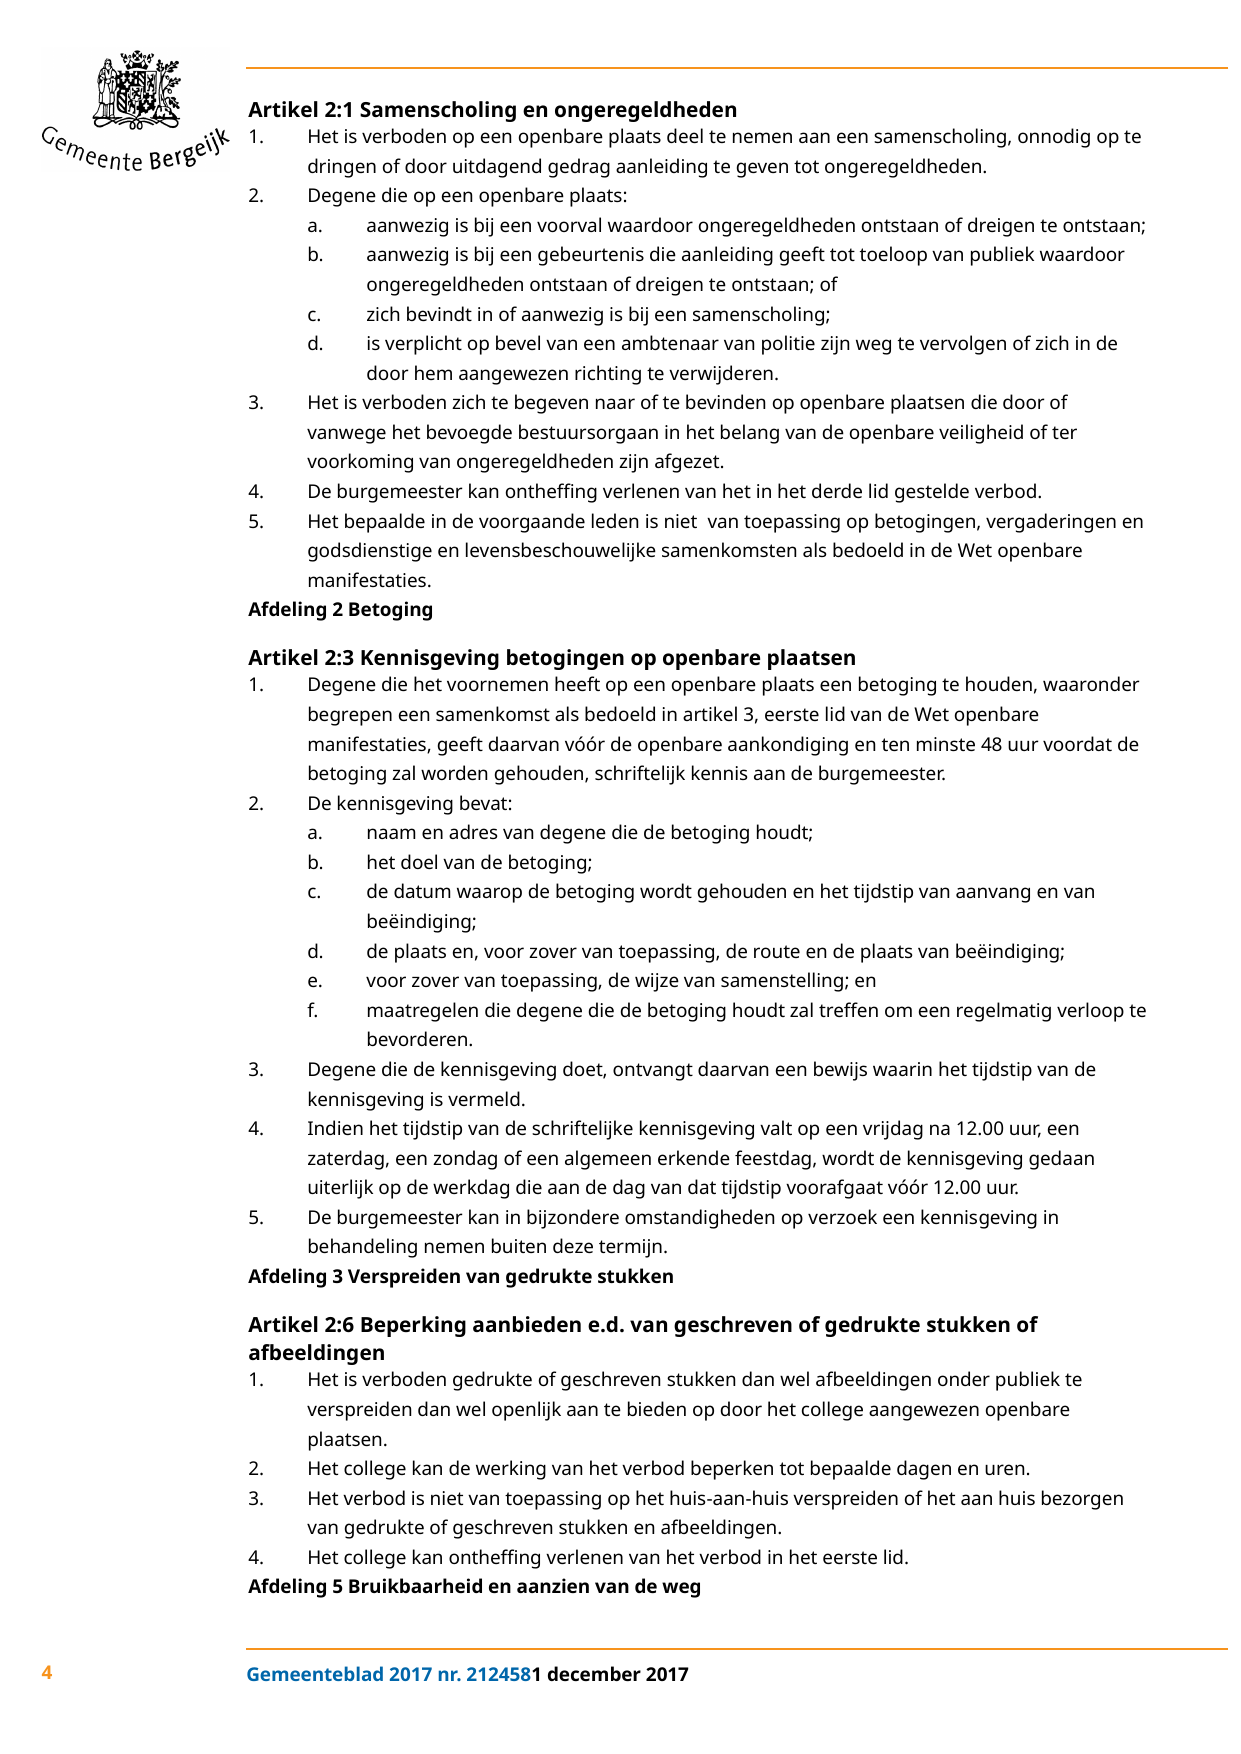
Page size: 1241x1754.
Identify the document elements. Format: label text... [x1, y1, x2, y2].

text Artikel 2:1 Samenscholing en ongeregeldheden [248, 95, 1152, 123]
list Degene die op een openbare plaats: [248, 182, 1152, 208]
text Afdeling 2 Betoging [248, 597, 1152, 622]
list Het verbod is niet van toepassing op het huis‑aan‑huis ver­spreiden of het aan huis bezorgen van gedrukte of geschreven stukken en afbeeldingen. [248, 1485, 1152, 1540]
list naam en adres van degene die de betoging houdt; [307, 819, 1152, 845]
list Het is verboden zich te begeven naar of te bevinden op openbare plaatsen die door of vanwege het bevoegde bestuursorgaan in het belang van de openbare veiligheid of ter voorkoming van ongeregeldheden zijn afgezet. [248, 389, 1152, 474]
list Het college kan ontheffing verlenen van het verbod in het eerste lid. [248, 1544, 1152, 1570]
list Indien het tijdstip van de schriftelijke kennisgeving valt op een vrijdag na 12.00 uur, een zaterdag, een zondag of een algemeen erkende feestdag, wordt de kennisgeving gedaan uiterlijk op de werkdag die aan de dag van dat tijdstip voorafgaat vóór 12.00 uur. [248, 1115, 1152, 1200]
list De burgemeester kan in bijzondere omstandigheden op verzoek een kennis­geving in behandeling nemen buiten deze termijn. [248, 1204, 1152, 1259]
list de datum waarop de betoging wordt gehouden en het tijdstip van aanvang en van beëindiging; [307, 879, 1152, 934]
list voor zover van toepassing, de wijze van samenstelling; en [307, 967, 1152, 993]
text Afdeling 3 Verspreiden van gedrukte stukken [248, 1263, 1152, 1289]
list maatregelen die degene die de betoging houdt zal treffen om een regelmatig verloop te bevorderen. [307, 997, 1152, 1052]
list Degene die de kennisgeving doet, ontvangt daarvan een bewijs waarin het tijdstip van de kennisgeving is vermeld. [248, 1056, 1152, 1111]
list het doel van de betoging; [307, 849, 1152, 875]
list Het is verboden op een openbare plaats deel te nemen aan een samenscholing, onnodig op te dringen of door uitdagend gedrag aanleiding te geven tot ongeregeldheden. [248, 123, 1152, 178]
list is verplicht op bevel van een ambte­naar van politie zijn weg te vervolgen of zich in de door hem aangewezen richting te verwijderen. [307, 330, 1152, 386]
list aanwezig is bij een gebeurtenis die aanleiding geeft tot toeloop van publiek waardoor ongeregeldheden ontstaan of dreigen te ontstaan; of [307, 242, 1152, 297]
list Het college kan de werking van het verbod beperken tot bepaalde dagen en uren. [248, 1455, 1152, 1481]
list de plaats en, voor zover van toepassing, de route en de plaats van beëindiging; [307, 938, 1152, 963]
list zich bevindt in of aanwezig is bij een samenscholing; [307, 301, 1152, 326]
list Degene die het voornemen heeft op een openbare plaats een betoging te houden, waaronder begrepen een samenkomst als bedoeld in artikel 3, eerste lid van de Wet openbare manifestaties, geeft daarvan vóór de openbare aankondiging en ten minste 48 uur voordat de betoging zal worden gehouden, schriftelijk kennis aan de burgemeester. [248, 672, 1152, 786]
text Artikel 2:3 Kennisgeving betogingen op openbare plaatsen [248, 643, 1152, 672]
list Het is verboden gedrukte of geschreven stukken dan wel afbeeldingen onder publiek te verspreiden dan wel openlijk aan te bieden op door het college aangewezen openbare plaatsen. [248, 1367, 1152, 1452]
text Artikel 2:6 Beperking aanbieden e.d. van geschreven of gedrukte stukken of afbeeldingen [248, 1310, 1152, 1367]
list Het bepaalde in de voorgaande leden is niet van toepassing op betogingen, verga­deringen en godsdienstige en levensbeschouwelijke samenkomsten als bedoeld in de Wet openbare manifestaties. [248, 508, 1152, 593]
text Afdeling 5 Bruikbaarheid en aanzien van de weg [248, 1574, 1152, 1599]
list De kennisgeving bevat: [248, 790, 1152, 816]
list aanwezig is bij een voorval waardoor ongeregeldheden ontstaan of dreigen te ontstaan; [307, 212, 1152, 238]
list De burgemeester kan ontheffing verlenen van het in het derde lid gestelde verbod. [248, 478, 1152, 504]
picture [41, 47, 231, 172]
